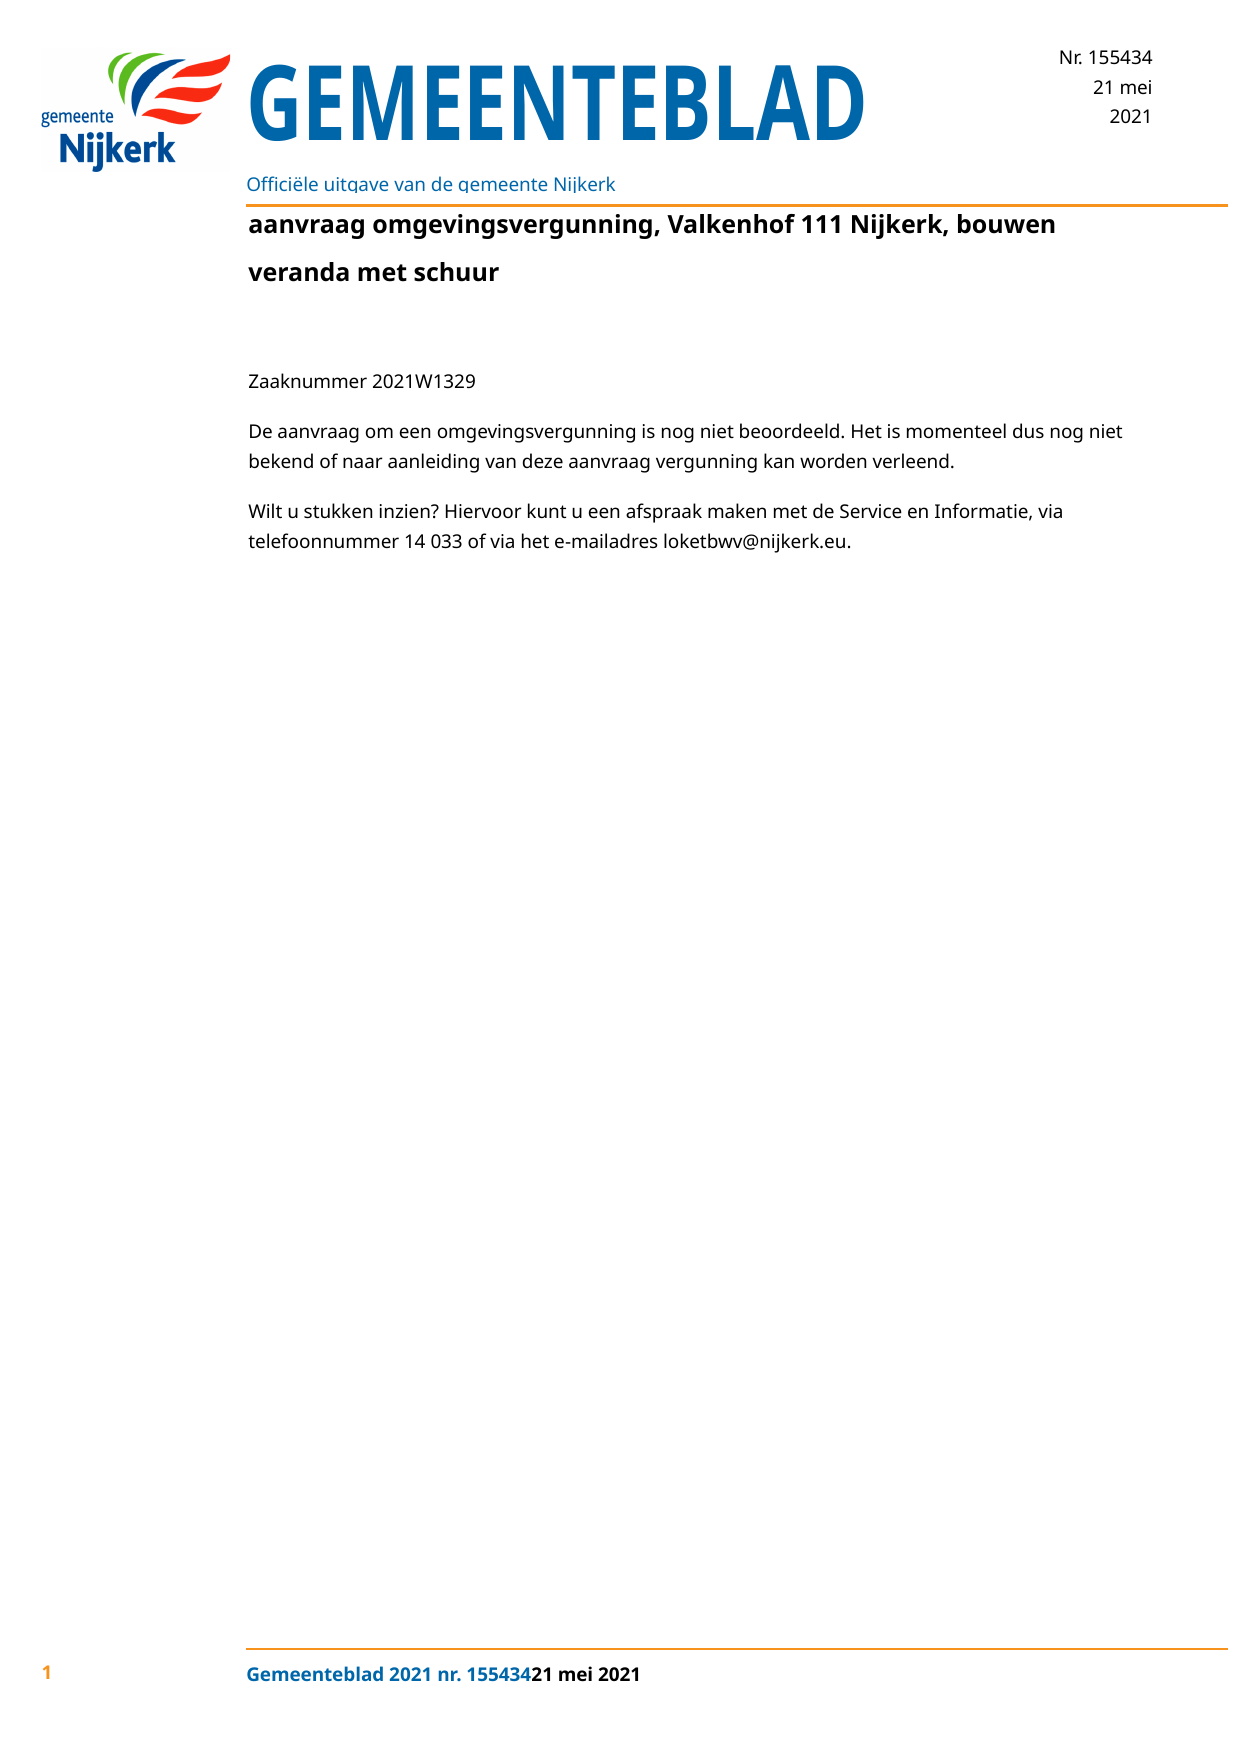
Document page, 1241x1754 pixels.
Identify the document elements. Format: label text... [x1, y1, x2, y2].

text aanvraag omgevingsvergunning, Valkenhof 111 Nijkerk, bouwen veranda met schuur [248, 207, 1152, 288]
picture [41, 47, 231, 172]
text Zaaknummer 2021W1329 [248, 368, 1152, 394]
text De aanvraag om een omgevingsvergunning is nog niet beoordeeld. Het is momenteel dus nog niet bekend of naar aanleiding van deze aanvraag vergunning kan worden verleend. [248, 419, 1152, 474]
text Wilt u stukken inzien? Hiervoor kunt u een afspraak maken met de Service en Informatie, via telefoonnummer 14 033 of via het e-mailadres loketbwv@nijkerk.eu. [248, 499, 1152, 554]
